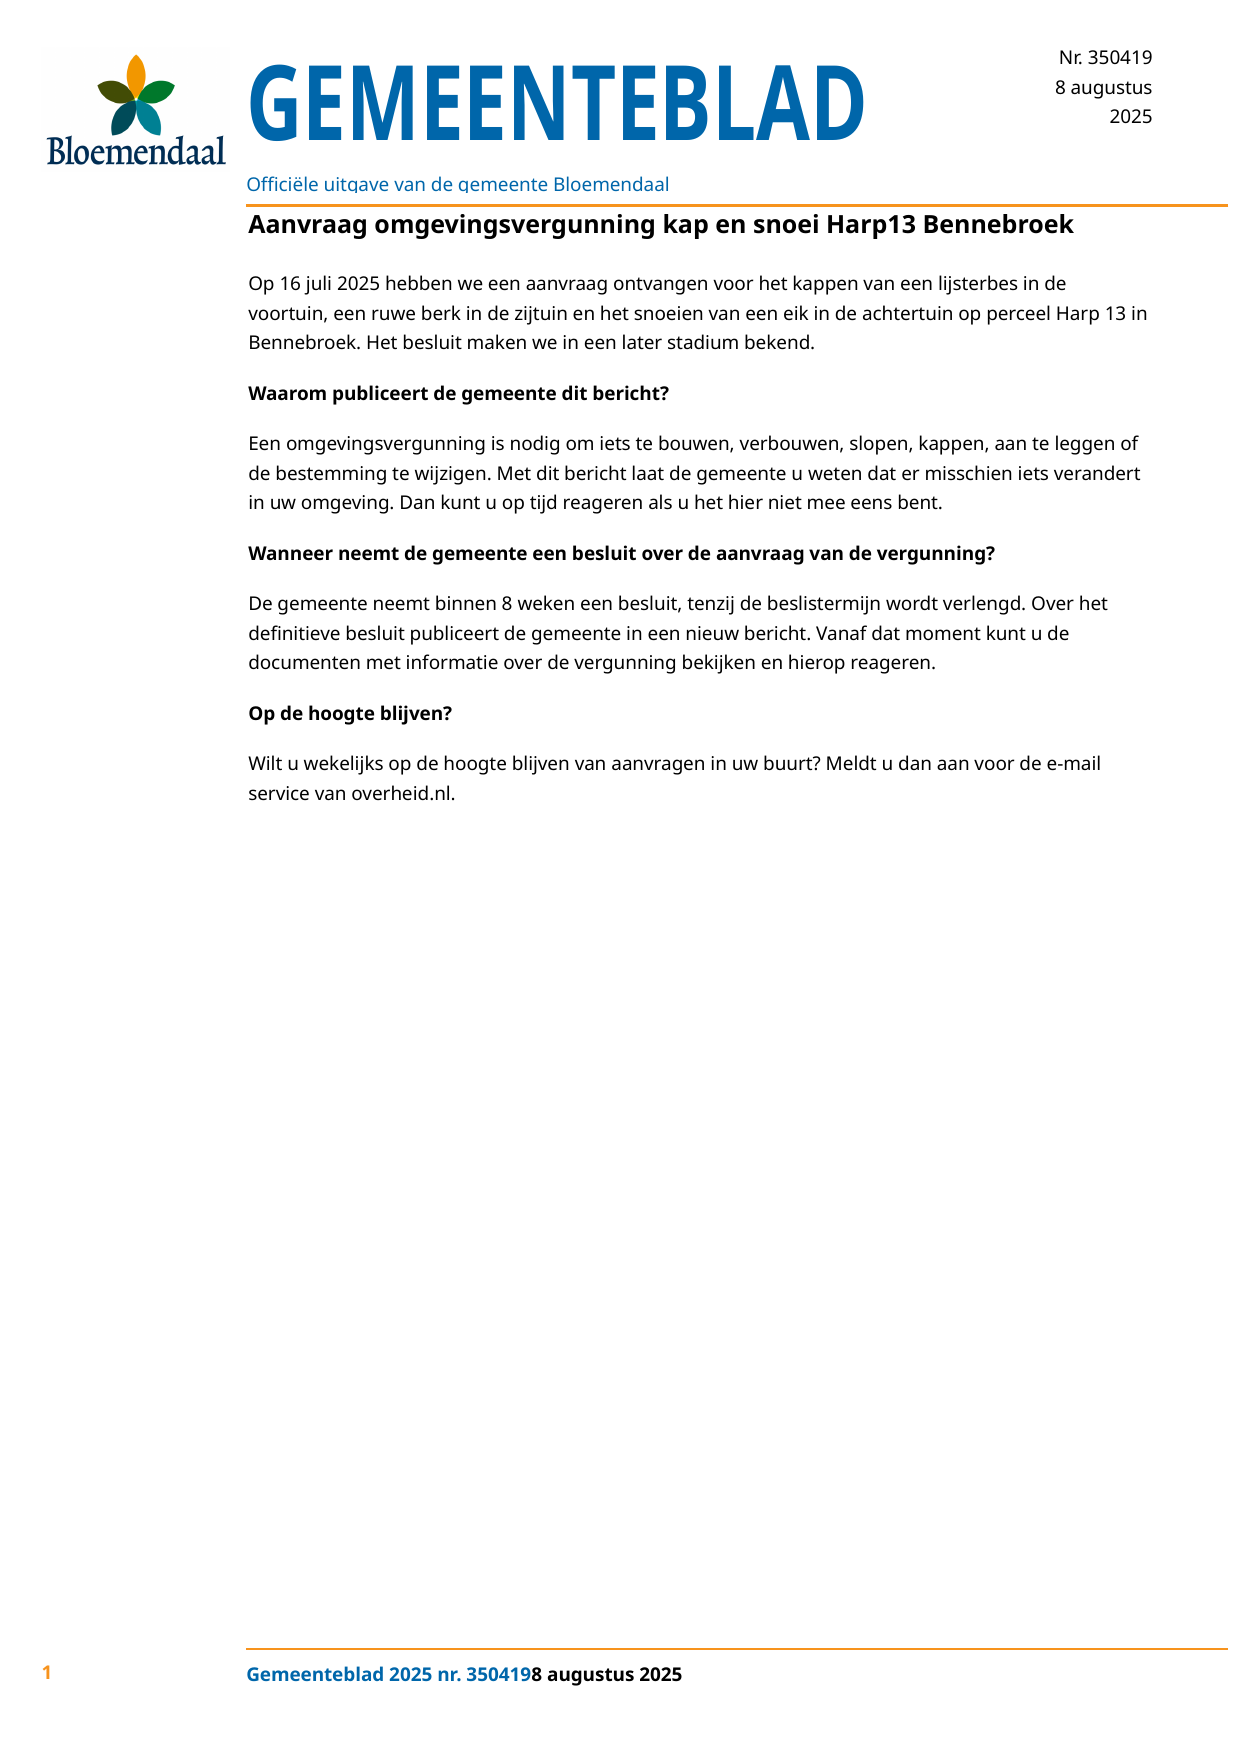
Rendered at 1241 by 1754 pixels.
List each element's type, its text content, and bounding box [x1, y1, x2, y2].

picture [41, 47, 231, 172]
text Een omgevingsvergunning is nodig om iets te bouwen, verbouwen, slopen, kappen, aan te leggen of de bestemming te wijzigen. Met dit bericht laat de gemeente u weten dat er misschien iets verandert in uw omgeving. Dan kunt u op tijd reageren als u het hier niet mee eens bent. [248, 430, 1152, 515]
text Op 16 juli 2025 hebben we een aanvraag ontvangen voor het kappen van een lijsterbes in de voortuin, een ruwe berk in de zijtuin en het snoeien van een eik in de achtertuin op perceel Harp 13 in Bennebroek. Het besluit maken we in een later stadium bekend. [248, 270, 1152, 355]
text Aanvraag omgevingsvergunning kap en snoei Harp13 Bennebroek [248, 207, 1152, 241]
text Wanneer neemt de gemeente een besluit over de aanvraag van de vergunning? [248, 540, 1152, 566]
text Wilt u wekelijks op de hoogte blijven van aanvragen in uw buurt? Meldt u dan aan voor de e-mail service van overheid.nl. [248, 750, 1152, 806]
text Op de hoogte blijven? [248, 700, 1152, 726]
text De gemeente neemt binnen 8 weken een besluit, tenzij de beslistermijn wordt verlengd. Over het definitieve besluit publiceert de gemeente in een nieuw bericht. Vanaf dat moment kunt u de documenten met informatie over de vergunning bekijken en hierop reageren. [248, 590, 1152, 675]
text Waarom publiceert de gemeente dit bericht? [248, 380, 1152, 406]
